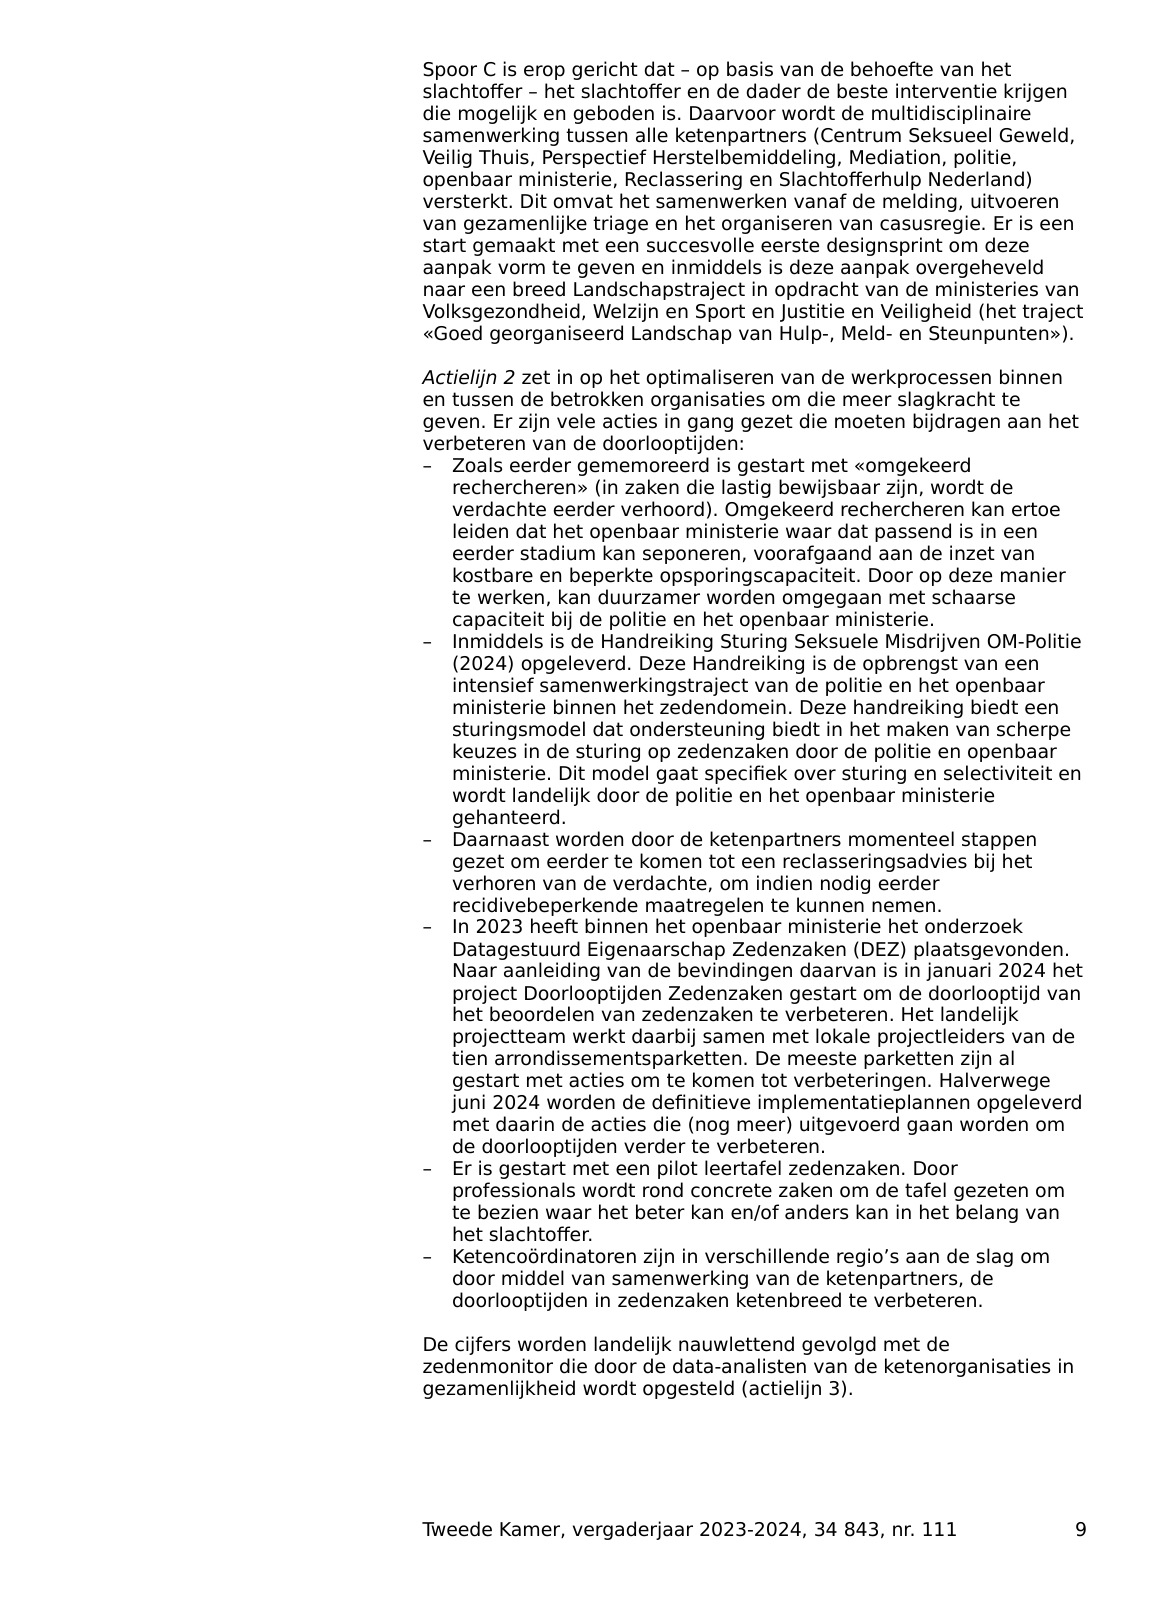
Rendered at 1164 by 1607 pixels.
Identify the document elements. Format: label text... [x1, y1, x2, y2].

text – Er is gestart met een pilot leertafel zedenzaken. Door professionals wordt rond concrete zaken om de tafel gezeten om te bezien waar het beter kan en/of anders kan in het belang van het slachtoffer. [422, 1158, 1087, 1246]
text Spoor C is erop gericht dat – op basis van de behoefte van het slachtoffer – het slachtoffer en de dader de beste interventie krijgen die mogelijk en geboden is. Daarvoor wordt de multidisciplinaire samenwerking tussen alle ketenpartners (Centrum Seksueel Geweld, Veilig Thuis, Perspectief Herstelbemiddeling, Mediation, politie, openbaar ministerie, Reclassering en Slachtofferhulp Nederland) versterkt. Dit omvat het samenwerken vanaf de melding, uitvoeren van gezamenlijke triage en het organiseren van casusregie. Er is een start gemaakt met een succesvolle eerste designsprint om deze aanpak vorm te geven en inmiddels is deze aanpak overgeheveld naar een breed Landschapstraject in opdracht van de ministeries van Volksgezondheid, Welzijn en Sport en Justitie en Veiligheid (het traject «Goed georganiseerd Landschap van Hulp-, Meld- en Steunpunten»). [422, 59, 1087, 345]
text Actielijn 2 zet in op het optimaliseren van de werkprocessen binnen en tussen de betrokken organisaties om die meer slagkracht te geven. Er zijn vele acties in gang gezet die moeten bijdragen aan het verbeteren van de doorlooptijden: [422, 367, 1087, 455]
text – In 2023 heeft binnen het openbaar ministerie het onderzoek Datagestuurd Eigenaarschap Zedenzaken (DEZ) plaatsgevonden. Naar aanleiding van de bevindingen daarvan is in januari 2024 het project Doorlooptijden Zedenzaken gestart om de doorlooptijd van het beoordelen van zedenzaken te verbeteren. Het landelijk projectteam werkt daarbij samen met lokale projectleiders van de tien arrondissementsparketten. De meeste parketten zijn al gestart met acties om te komen tot verbeteringen. Halverwege juni 2024 worden de definitieve implementatieplannen opgeleverd met daarin de acties die (nog meer) uitgevoerd gaan worden om de doorlooptijden verder te verbeteren. [422, 916, 1087, 1158]
text – Ketencoördinatoren zijn in verschillende regio’s aan de slag om door middel van samenwerking van de ketenpartners, de doorlooptijden in zedenzaken ketenbreed te verbeteren. [422, 1246, 1087, 1312]
text De cijfers worden landelijk nauwlettend gevolgd met de zedenmonitor die door de data-analisten van de ketenorganisaties in gezamenlijkheid wordt opgesteld (actielijn 3). [422, 1334, 1087, 1400]
text – Inmiddels is de Handreiking Sturing Seksuele Misdrijven OM-Politie (2024) opgeleverd. Deze Handreiking is de opbrengst van een intensief samenwerkingstraject van de politie en het openbaar ministerie binnen het zedendomein. Deze handreiking biedt een sturingsmodel dat ondersteuning biedt in het maken van scherpe keuzes in de sturing op zedenzaken door de politie en openbaar ministerie. Dit model gaat specifiek over sturing en selectiviteit en wordt landelijk door de politie en het openbaar ministerie gehanteerd. [422, 631, 1087, 828]
text – Zoals eerder gememoreerd is gestart met «omgekeerd rechercheren» (in zaken die lastig bewijsbaar zijn, wordt de verdachte eerder verhoord). Omgekeerd rechercheren kan ertoe leiden dat het openbaar ministerie waar dat passend is in een eerder stadium kan seponeren, voorafgaand aan de inzet van kostbare en beperkte opsporingscapaciteit. Door op deze manier te werken, kan duurzamer worden omgegaan met schaarse capaciteit bij de politie en het openbaar ministerie. [422, 455, 1087, 631]
text – Daarnaast worden door de ketenpartners momenteel stappen gezet om eerder te komen tot een reclasseringsadvies bij het verhoren van de verdachte, om indien nodig eerder recidivebeperkende maatregelen te kunnen nemen. [422, 828, 1087, 916]
